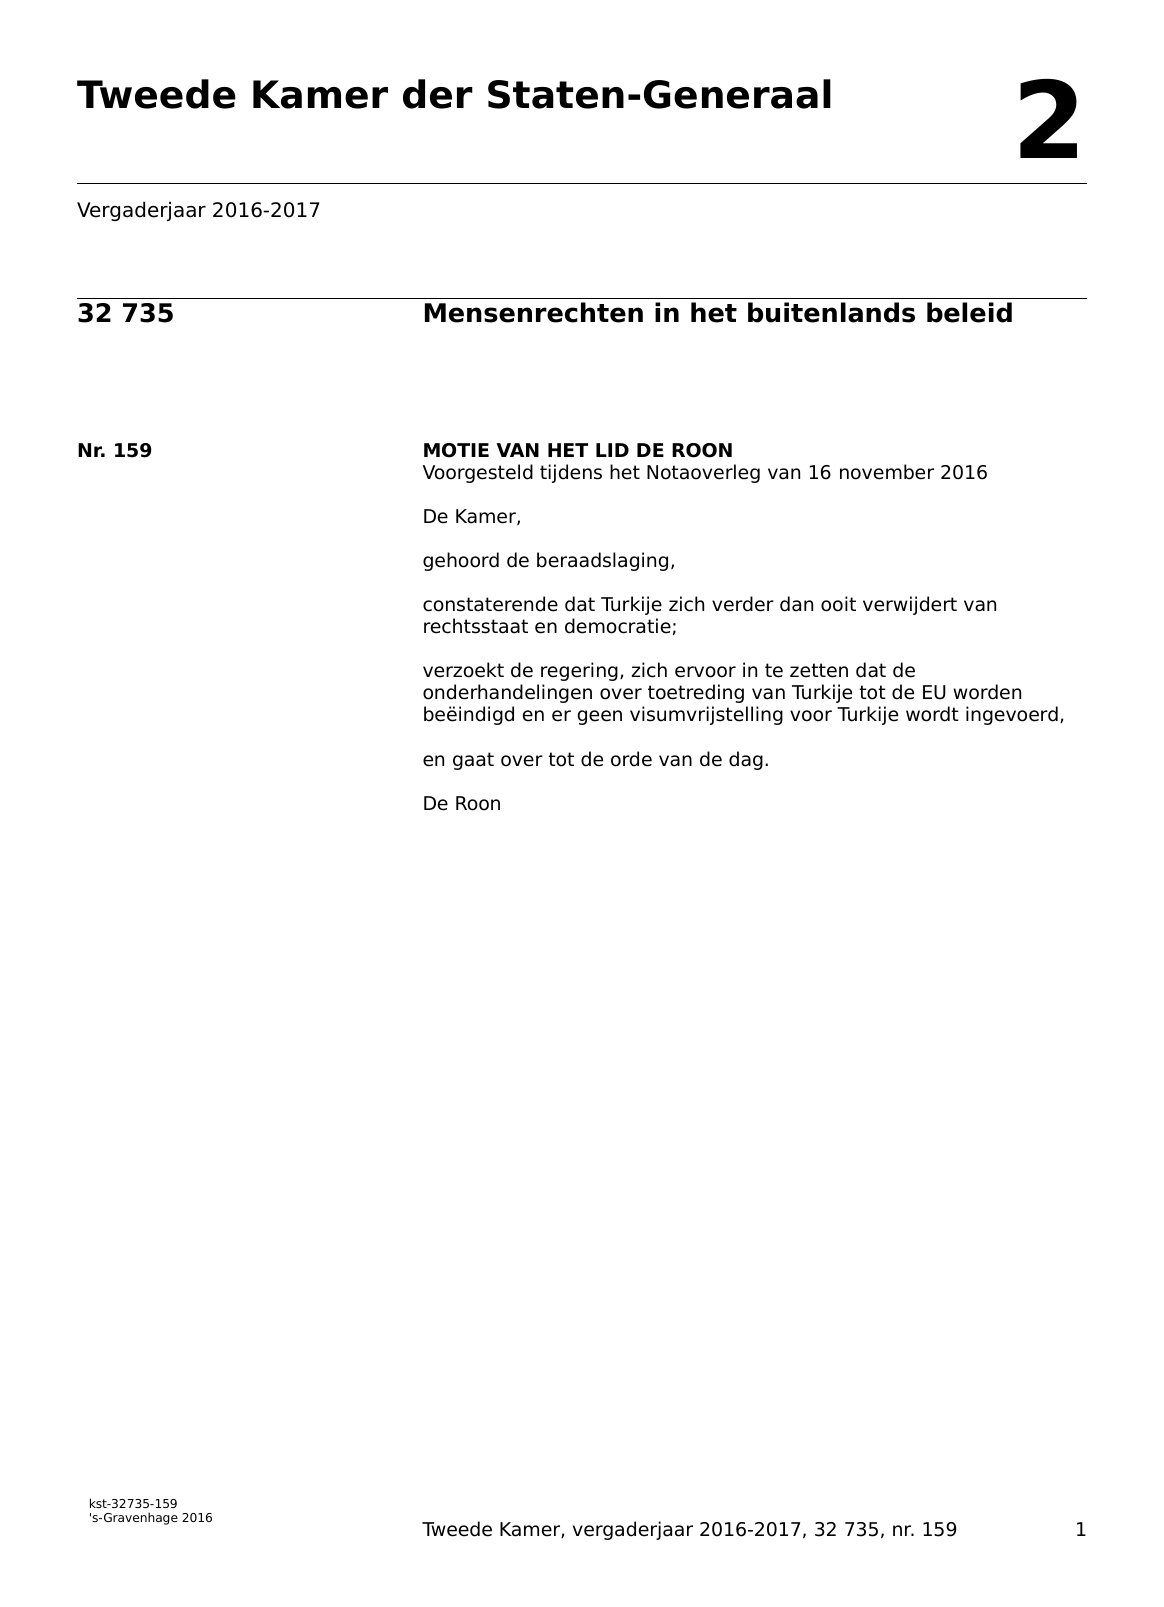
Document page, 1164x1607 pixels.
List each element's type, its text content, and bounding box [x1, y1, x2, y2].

text De Roon [422, 793, 1087, 814]
table_header 2 [886, 59, 1087, 183]
text gehoord de beraadslaging, [422, 550, 1087, 572]
text kst-32735-159 [88, 1497, 323, 1511]
subtitle 32 735 Mensenrechten in het buitenlands beleid [77, 299, 1087, 329]
text en gaat over tot de orde van de dag. [422, 748, 1087, 770]
text verzoekt de regering, zich ervoor in te zetten dat de onderhandelingen over toetreding van Turkije tot de EU worden beëindigd en er geen visumvrijstelling voor Turkije wordt ingevoerd, [422, 660, 1087, 726]
text Voorgesteld tijdens het Notaoverleg van 16 november 2016 [422, 462, 1087, 484]
text constaterende dat Turkije zich verder dan ooit verwijdert van rechtsstaat en democratie; [422, 594, 1087, 638]
table_header Tweede Kamer der Staten-Generaal [77, 59, 886, 183]
table_cell Vergaderjaar 2016-2017 [77, 184, 1087, 298]
text 's-Gravenhage 2016 [88, 1511, 323, 1525]
text De Kamer, [422, 506, 1087, 528]
subtitle Nr. 159 MOTIE VAN HET LID DE ROON [77, 440, 1087, 462]
